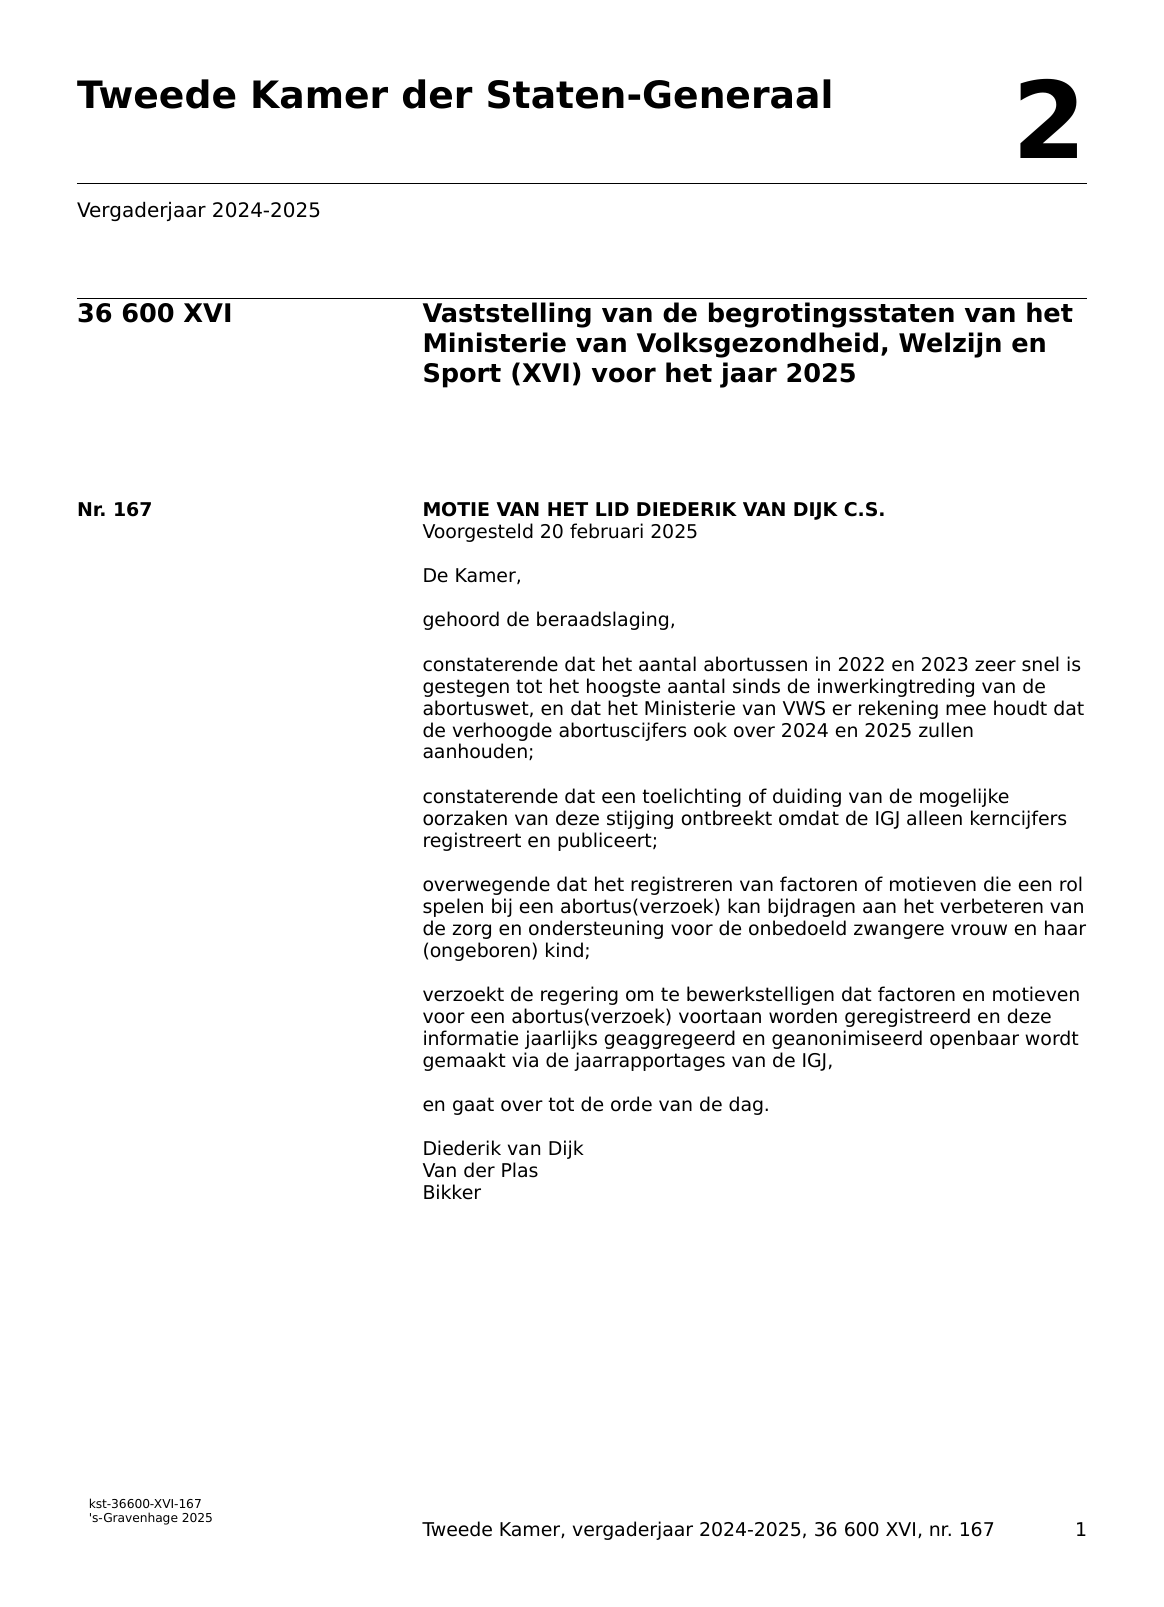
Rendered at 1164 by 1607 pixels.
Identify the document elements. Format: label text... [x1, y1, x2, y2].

text constaterende dat een toelichting of duiding van de mogelijke oorzaken van deze stijging ontbreekt omdat de IGJ alleen kerncijfers registreert en publiceert; [422, 786, 1087, 852]
text De Kamer, [422, 565, 1087, 587]
text Voorgesteld 20 februari 2025 [422, 521, 1087, 543]
text overwegende dat het registreren van factoren of motieven die een rol spelen bij een abortus(verzoek) kan bijdragen aan het verbeteren van de zorg en ondersteuning voor de onbedoeld zwangere vrouw en haar (ongeboren) kind; [422, 874, 1087, 962]
subtitle 36 600 XVI Vaststelling van de begrotingsstaten van het Ministerie van Volksgezondheid, Welzijn en Sport (XVI) voor het jaar 2025 [77, 299, 1087, 388]
text Van der Plas [422, 1160, 1087, 1182]
text 's-Gravenhage 2025 [88, 1511, 323, 1525]
subtitle Nr. 167 MOTIE VAN HET LID DIEDERIK VAN DIJK C.S. [77, 499, 1087, 521]
text kst-36600-XVI-167 [88, 1497, 323, 1511]
text en gaat over tot de orde van de dag. [422, 1094, 1087, 1116]
text Diederik van Dijk [422, 1138, 1087, 1160]
text gehoord de beraadslaging, [422, 609, 1087, 631]
text verzoekt de regering om te bewerkstelligen dat factoren en motieven voor een abortus(verzoek) voortaan worden geregistreerd en deze informatie jaarlijks geaggregeerd en geanonimiseerd openbaar wordt gemaakt via de jaarrapportages van de IGJ, [422, 984, 1087, 1072]
table_header Tweede Kamer der Staten-Generaal [77, 59, 886, 183]
table_header 2 [886, 59, 1087, 183]
text constaterende dat het aantal abortussen in 2022 en 2023 zeer snel is gestegen tot het hoogste aantal sinds de inwerkingtreding van de abortuswet, en dat het Ministerie van VWS er rekening mee houdt dat de verhoogde abortuscijfers ook over 2024 en 2025 zullen aanhouden; [422, 653, 1087, 763]
table_cell Vergaderjaar 2024-2025 [77, 184, 1087, 298]
text Bikker [422, 1182, 1087, 1204]
